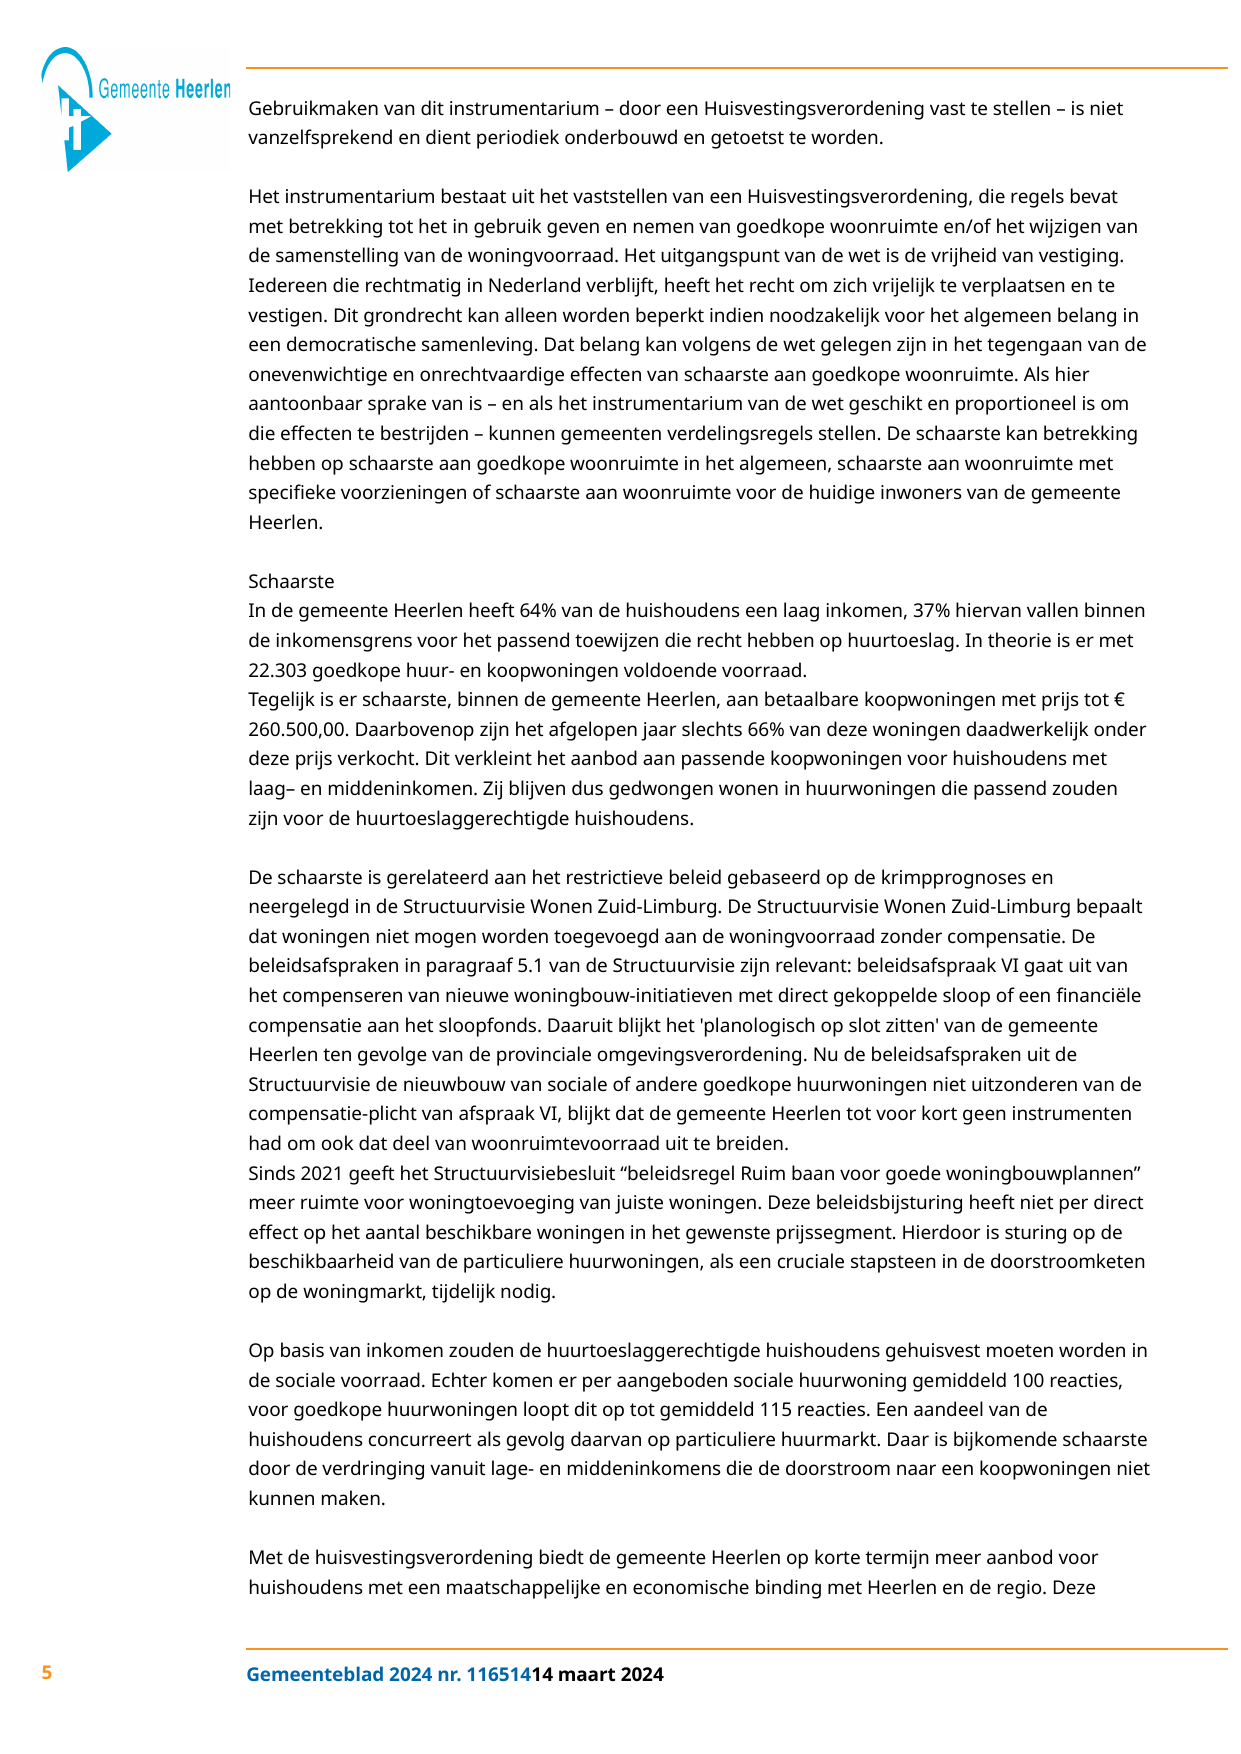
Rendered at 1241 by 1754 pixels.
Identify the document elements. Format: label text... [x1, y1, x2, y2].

text Sinds 2021 geeft het Structuurvisiebesluit “beleidsregel Ruim baan voor goede woningbouwplannen” meer ruimte voor woningtoevoeging van juiste woningen. Deze beleidsbijsturing heeft niet per direct effect op het aantal beschikbare woningen in het gewenste prijssegment. Hierdoor is sturing op de beschikbaarheid van de particuliere huurwoningen, als een cruciale stapsteen in de doorstroomketen op de woningmarkt, tijdelijk nodig. [248, 1160, 1152, 1304]
text In de gemeente Heerlen heeft 64% van de huishoudens een laag inkomen, 37% hiervan vallen binnen de inkomensgrens voor het passend toewijzen die recht hebben op huurtoeslag. In theorie is er met 22.303 goedkope huur- en koopwoningen voldoende voorraad. [248, 598, 1152, 683]
picture [41, 47, 231, 172]
text De schaarste is gerelateerd aan het restrictieve beleid gebaseerd op de krimpprognoses en neergelegd in de Structuurvisie Wonen Zuid-Limburg. De Structuurvisie Wonen Zuid-Limburg bepaalt dat woningen niet mogen worden toegevoegd aan de woningvoorraad zonder compensatie. De beleidsafspraken in paragraaf 5.1 van de Structuurvisie zijn relevant: beleidsafspraak VI gaat uit van het compenseren van nieuwe woningbouw-initiatieven met direct gekoppelde sloop of een financiële compensatie aan het sloopfonds. Daaruit blijkt het 'planologisch op slot zitten' van de gemeente Heerlen ten gevolge van de provinciale omgevingsverordening. Nu de beleidsafspraken uit de Structuurvisie de nieuwbouw van sociale of andere goedkope huurwoningen niet uitzonderen van de compensatie-plicht van afspraak VI, blijkt dat de gemeente Heerlen tot voor kort geen instrumenten had om ook dat deel van woonruimtevoorraad uit te breiden. [248, 864, 1152, 1156]
text Het instrumentarium bestaat uit het vaststellen van een Huisvestingsverordening, die regels bevat met betrekking tot het in gebruik geven en nemen van goedkope woonruimte en/of het wijzigen van de samenstelling van de woningvoorraad. Het uitgangspunt van de wet is de vrijheid van vestiging. Iedereen die rechtmatig in Nederland verblijft, heeft het recht om zich vrijelijk te verplaatsen en te vestigen. Dit grondrecht kan alleen worden beperkt indien noodzakelijk voor het algemeen belang in een democratische samenleving. Dat belang kan volgens de wet gelegen zijn in het tegengaan van de onevenwichtige en onrechtvaardige effecten van schaarste aan goedkope woonruimte. Als hier aantoonbaar sprake van is – en als het instrumentarium van de wet geschikt en proportioneel is om die effecten te bestrijden – kunnen gemeenten verdelingsregels stellen. De schaarste kan betrekking hebben op schaarste aan goedkope woonruimte in het algemeen, schaarste aan woonruimte met specifieke voorzieningen of schaarste aan woonruimte voor de huidige inwoners van de gemeente Heerlen. [248, 183, 1152, 535]
text Met de huisvestingsverordening biedt de gemeente Heerlen op korte termijn meer aanbod voor huishoudens met een maatschappelijke en economische binding met Heerlen en de regio. Deze [248, 1544, 1152, 1600]
text Gebruikmaken van dit instrumentarium – door een Huisvestingsverordening vast te stellen – is niet vanzelfsprekend en dient periodiek onderbouwd en getoetst te worden. [248, 95, 1152, 150]
picture [41, 47, 59, 70]
text Op basis van inkomen zouden de huurtoeslaggerechtigde huishoudens gehuisvest moeten worden in de sociale voorraad. Echter komen er per aangeboden sociale huurwoning gemiddeld 100 reacties, voor goedkope huurwoningen loopt dit op tot gemiddeld 115 reacties. Een aandeel van de huishoudens concurreert als gevolg daarvan op particuliere huurmarkt. Daar is bijkomende schaarste door de verdringing vanuit lage- en middeninkomens die de doorstroom naar een koopwoningen niet kunnen maken. [248, 1337, 1152, 1511]
text Tegelijk is er schaarste, binnen de gemeente Heerlen, aan betaalbare koopwoningen met prijs tot € 260.500,00. Daarbovenop zijn het afgelopen jaar slechts 66% van deze woningen daadwerkelijk onder deze prijs verkocht. Dit verkleint het aanbod aan passende koopwoningen voor huishoudens met laag– en middeninkomen. Zij blijven dus gedwongen wonen in huurwoningen die passend zouden zijn voor de huurtoeslaggerechtigde huishoudens. [248, 686, 1152, 831]
text Schaarste [248, 568, 1152, 594]
